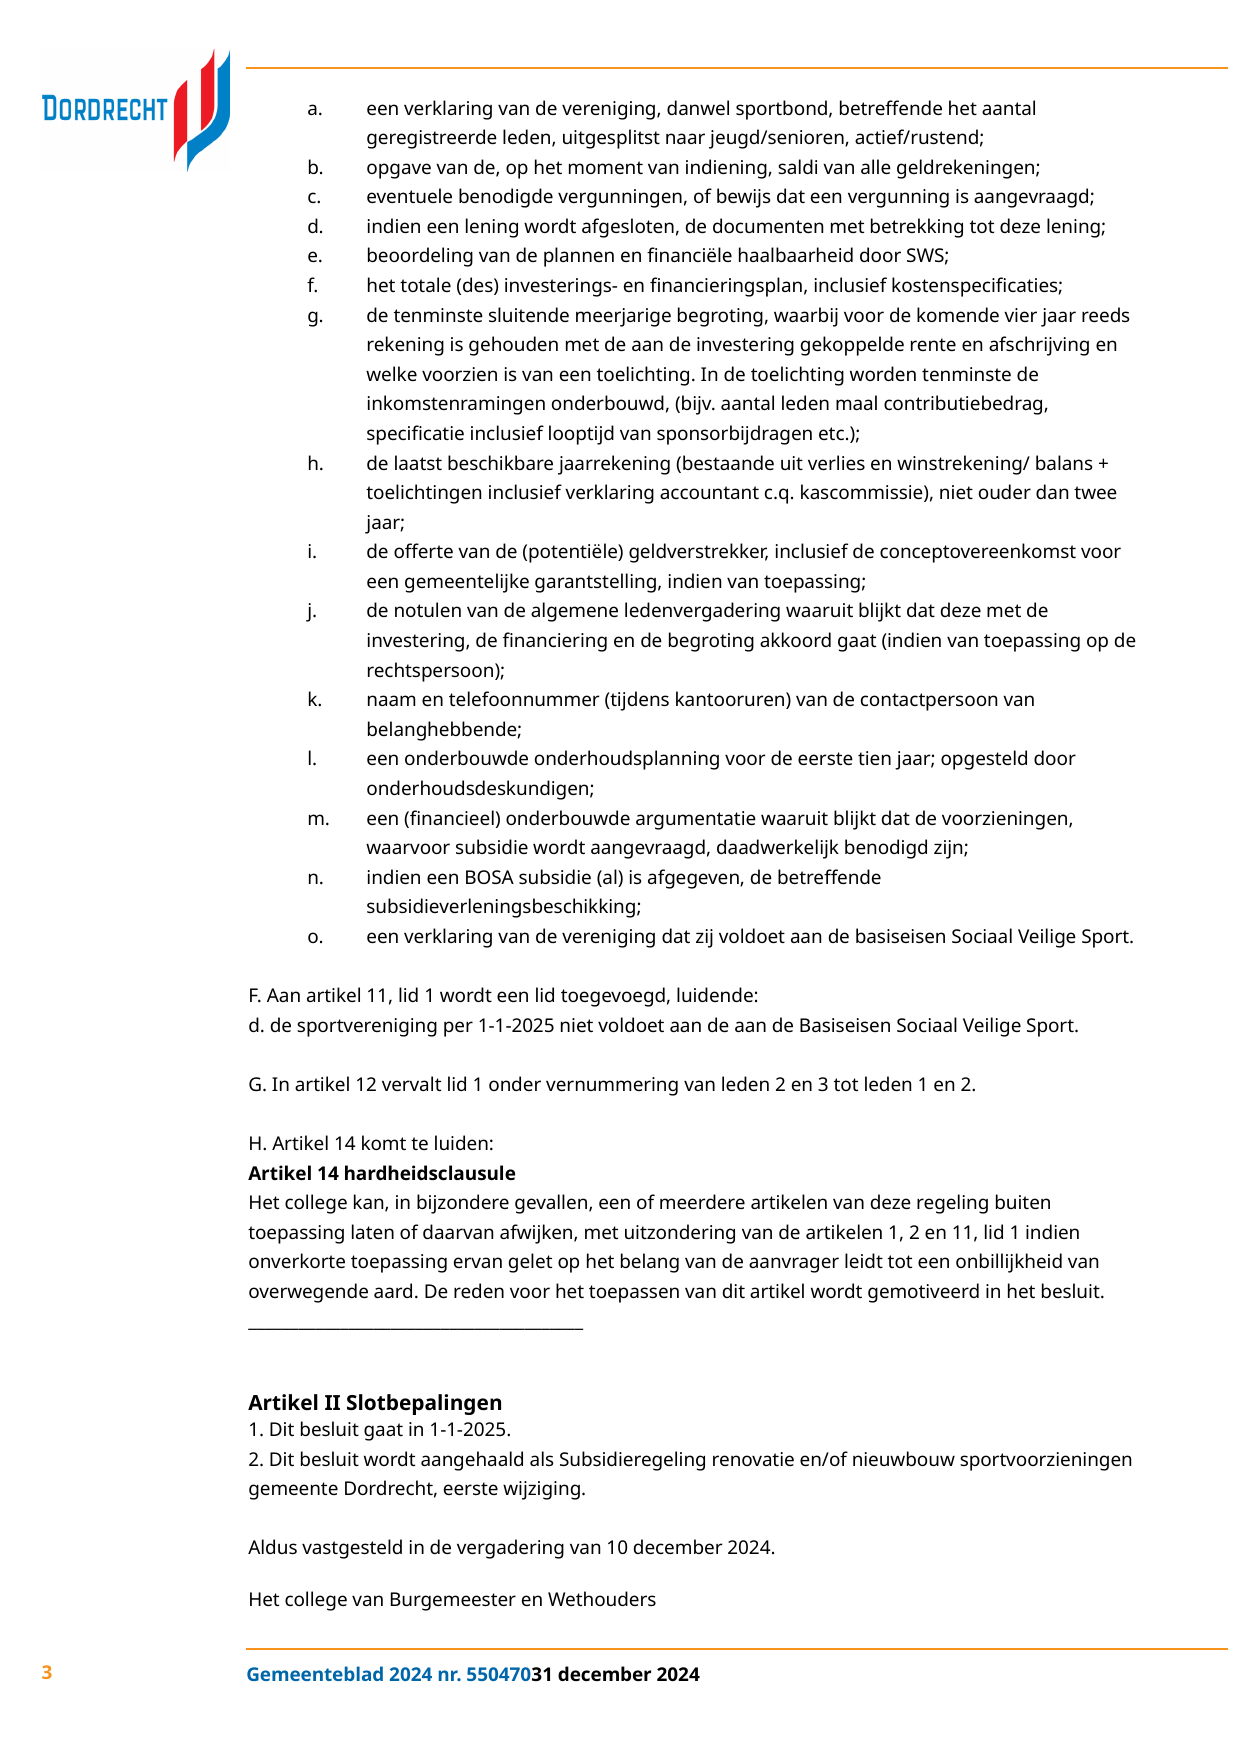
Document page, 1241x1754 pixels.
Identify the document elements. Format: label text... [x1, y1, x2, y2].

text Het college kan, in bijzondere gevallen, een of meerdere artikelen van deze regeling buiten toepassing laten of daarvan afwijken, met uitzondering van de artikelen 1, 2 en 11, lid 1 indien onverkorte toepassing ervan gelet op het belang van de aanvrager leidt tot een onbillijkheid van overwegende aard. De reden voor het toepassen van dit artikel wordt gemotiveerd in het besluit. [248, 1189, 1152, 1304]
list beoordeling van de plannen en financiële haalbaarheid door SWS; [307, 243, 1152, 268]
text F. Aan artikel 11, lid 1 wordt een lid toegevoegd, luidende: [248, 982, 1152, 1008]
list de tenminste sluitende meerjarige begroting, waarbij voor de komende vier jaar reeds rekening is gehouden met de aan de investering gekoppelde rente en afschrijving en welke voorzien is van een toelichting. In de toelichting worden tenminste de inkomstenramingen onderbouwd, (bijv. aantal leden maal contributiebedrag, specificatie inclusief looptijd van sponsorbijdragen etc.); [307, 302, 1152, 446]
text Het college van Burgemeester en Wethouders [248, 1586, 1152, 1612]
list de laatst beschikbare jaarrekening (bestaande uit verlies en winstrekening/ balans + toelichtingen inclusief verklaring accountant c.q. kascommissie), niet ouder dan twee jaar; [307, 450, 1152, 535]
text H. Artikel 14 komt te luiden: [248, 1130, 1152, 1156]
text Aldus vastgesteld in de vergadering van 10 december 2024. [248, 1534, 1152, 1560]
list indien een lening wordt afgesloten, de documenten met betrekking tot deze lening; [307, 213, 1152, 239]
list een verklaring van de vereniging dat zij voldoet aan de basiseisen Sociaal Veilige Sport. [307, 923, 1152, 949]
list eventuele benodigde vergunningen, of bewijs dat een vergunning is aangevraagd; [307, 183, 1152, 209]
list een onderbouwde onderhoudsplanning voor de eerste tien jaar; opgesteld door onderhoudsdeskundigen; [307, 746, 1152, 801]
text Artikel II Slotbepalingen [248, 1388, 1152, 1416]
list indien een BOSA subsidie (al) is afgegeven, de betreffende subsidieverleningsbeschikking; [307, 864, 1152, 919]
list de notulen van de algemene ledenvergadering waaruit blijkt dat deze met de investering, de financiering en de begroting akkoord gaat (indien van toepassing op de rechtspersoon); [307, 598, 1152, 683]
text Artikel 14 hardheidsclausule [248, 1160, 1152, 1186]
list opgave van de, op het moment van indiening, saldi van alle geldrekeningen; [307, 154, 1152, 180]
text 1. Dit besluit gaat in 1-1-2025. [248, 1416, 1152, 1442]
text d. de sportvereniging per 1-1-2025 niet voldoet aan de aan de Basiseisen Sociaal Veilige Sport. [248, 1012, 1152, 1038]
picture [41, 47, 231, 172]
text ________________________________________ [248, 1308, 1152, 1333]
list het totale (des) investerings- en financieringsplan, inclusief kostenspecificaties; [307, 272, 1152, 298]
list naam en telefoonnummer (tijdens kantooruren) van de contactpersoon van belanghebbende; [307, 686, 1152, 742]
list een (financieel) onderbouwde argumentatie waaruit blijkt dat de voorzieningen, waarvoor subsidie wordt aangevraagd, daadwerkelijk benodigd zijn; [307, 805, 1152, 860]
list een verklaring van de vereniging, danwel sportbond, betreffende het aantal geregistreerde leden, uitgesplitst naar jeugd/senioren, actief/rustend; [307, 95, 1152, 150]
text G. In artikel 12 vervalt lid 1 onder vernummering van leden 2 en 3 tot leden 1 en 2. [248, 1071, 1152, 1097]
text 2. Dit besluit wordt aangehaald als Subsidieregeling renovatie en/of nieuwbouw sportvoorzieningen gemeente Dordrecht, eerste wijziging. [248, 1446, 1152, 1501]
list de offerte van de (potentiële) geldverstrekker, inclusief de conceptovereenkomst voor een gemeentelijke garantstelling, indien van toepassing; [307, 538, 1152, 594]
